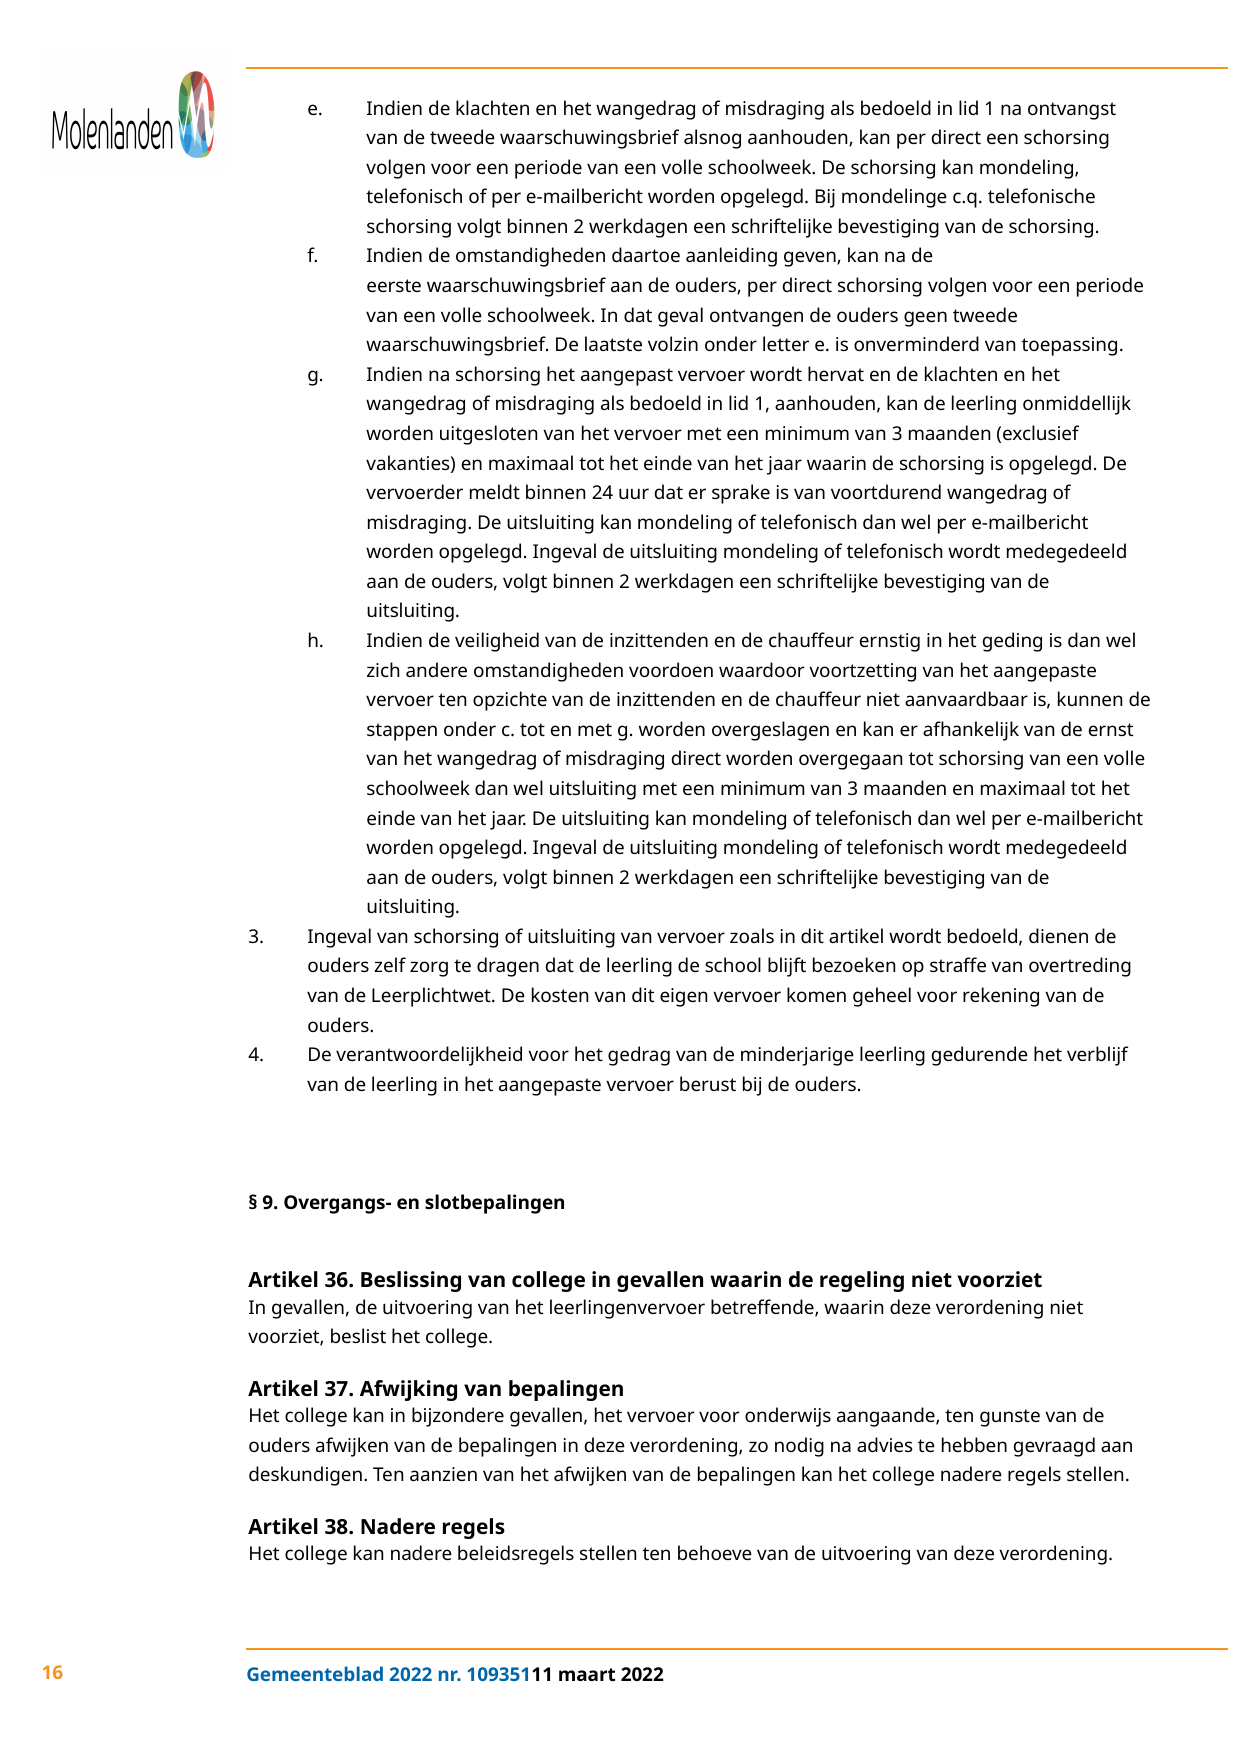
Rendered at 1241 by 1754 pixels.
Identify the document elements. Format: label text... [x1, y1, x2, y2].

text § 9. Overgangs- en slotbepalingen [248, 1189, 1152, 1215]
text Het college kan nadere beleidsregels stellen ten behoeve van de uitvoering van deze verordening. [248, 1540, 1152, 1566]
text Artikel 38. Nadere regels [248, 1512, 1152, 1540]
list De verantwoordelijkheid voor het gedrag van de minderjarige leerling gedurende het verblijf van de leerling in het aangepaste vervoer berust bij de ouders. [248, 1041, 1152, 1097]
list Indien de omstandigheden daartoe aanleiding geven, kan na de eerste waarschuwingsbrief aan de ouders, per direct schorsing volgen voor een periode van een volle schoolweek. In dat geval ontvangen de ouders geen tweede waarschuwingsbrief. De laatste volzin onder letter e. is onverminderd van toepassing. [307, 243, 1152, 357]
picture [41, 47, 231, 172]
list Indien de klachten en het wangedrag of misdraging als bedoeld in lid 1 na ontvangst van de tweede waarschuwingsbrief alsnog aanhouden, kan per direct een schorsing volgen voor een periode van een volle schoolweek. De schorsing kan mondeling, telefonisch of per e-mailbericht worden opgelegd. Bij mondelinge c.q. telefonische schorsing volgt binnen 2 werkdagen een schriftelijke bevestiging van de schorsing. [307, 95, 1152, 239]
text Artikel 37. Afwijking van bepalingen [248, 1374, 1152, 1402]
text Artikel 36. Beslissing van college in gevallen waarin de regeling niet voorziet [248, 1266, 1152, 1294]
list Ingeval van schorsing of uitsluiting van vervoer zoals in dit artikel wordt bedoeld, dienen de ouders zelf zorg te dragen dat de leerling de school blijft bezoeken op straffe van overtreding van de Leerplichtwet. De kosten van dit eigen vervoer komen geheel voor rekening van de ouders. [248, 923, 1152, 1038]
text In gevallen, de uitvoering van het leerlingenvervoer betreffende, waarin deze verordening niet voorziet, beslist het college. [248, 1294, 1152, 1349]
text Het college kan in bijzondere gevallen, het vervoer voor onderwijs aangaande, ten gunste van de ouders afwijken van de bepalingen in deze verordening, zo nodig na advies te hebben gevraagd aan deskundigen. Ten aanzien van het afwijken van de bepalingen kan het college nadere regels stellen. [248, 1402, 1152, 1487]
list Indien de veiligheid van de inzittenden en de chauffeur ernstig in het geding is dan wel zich andere omstandigheden voordoen waardoor voortzetting van het aangepaste vervoer ten opzichte van de inzittenden en de chauffeur niet aanvaardbaar is, kunnen de stappen onder c. tot en met g. worden overgeslagen en kan er afhankelijk van de ernst van het wangedrag of misdraging direct worden overgegaan tot schorsing van een volle schoolweek dan wel uitsluiting met een minimum van 3 maanden en maximaal tot het einde van het jaar. De uitsluiting kan mondeling of telefonisch dan wel per e-mailbericht worden opgelegd. Ingeval de uitsluiting mondeling of telefonisch wordt medegedeeld aan de ouders, volgt binnen 2 werkdagen een schriftelijke bevestiging van de uitsluiting. [307, 627, 1152, 919]
list Indien na schorsing het aangepast vervoer wordt hervat en de klachten en het wangedrag of misdraging als bedoeld in lid 1, aanhouden, kan de leerling onmiddellijk worden uitgesloten van het vervoer met een minimum van 3 maanden (exclusief vakanties) en maximaal tot het einde van het jaar waarin de schorsing is opgelegd. De vervoerder meldt binnen 24 uur dat er sprake is van voortdurend wangedrag of misdraging. De uitsluiting kan mondeling of telefonisch dan wel per e-mailbericht worden opgelegd. Ingeval de uitsluiting mondeling of telefonisch wordt medegedeeld aan de ouders, volgt binnen 2 werkdagen een schriftelijke bevestiging van de uitsluiting. [307, 361, 1152, 623]
